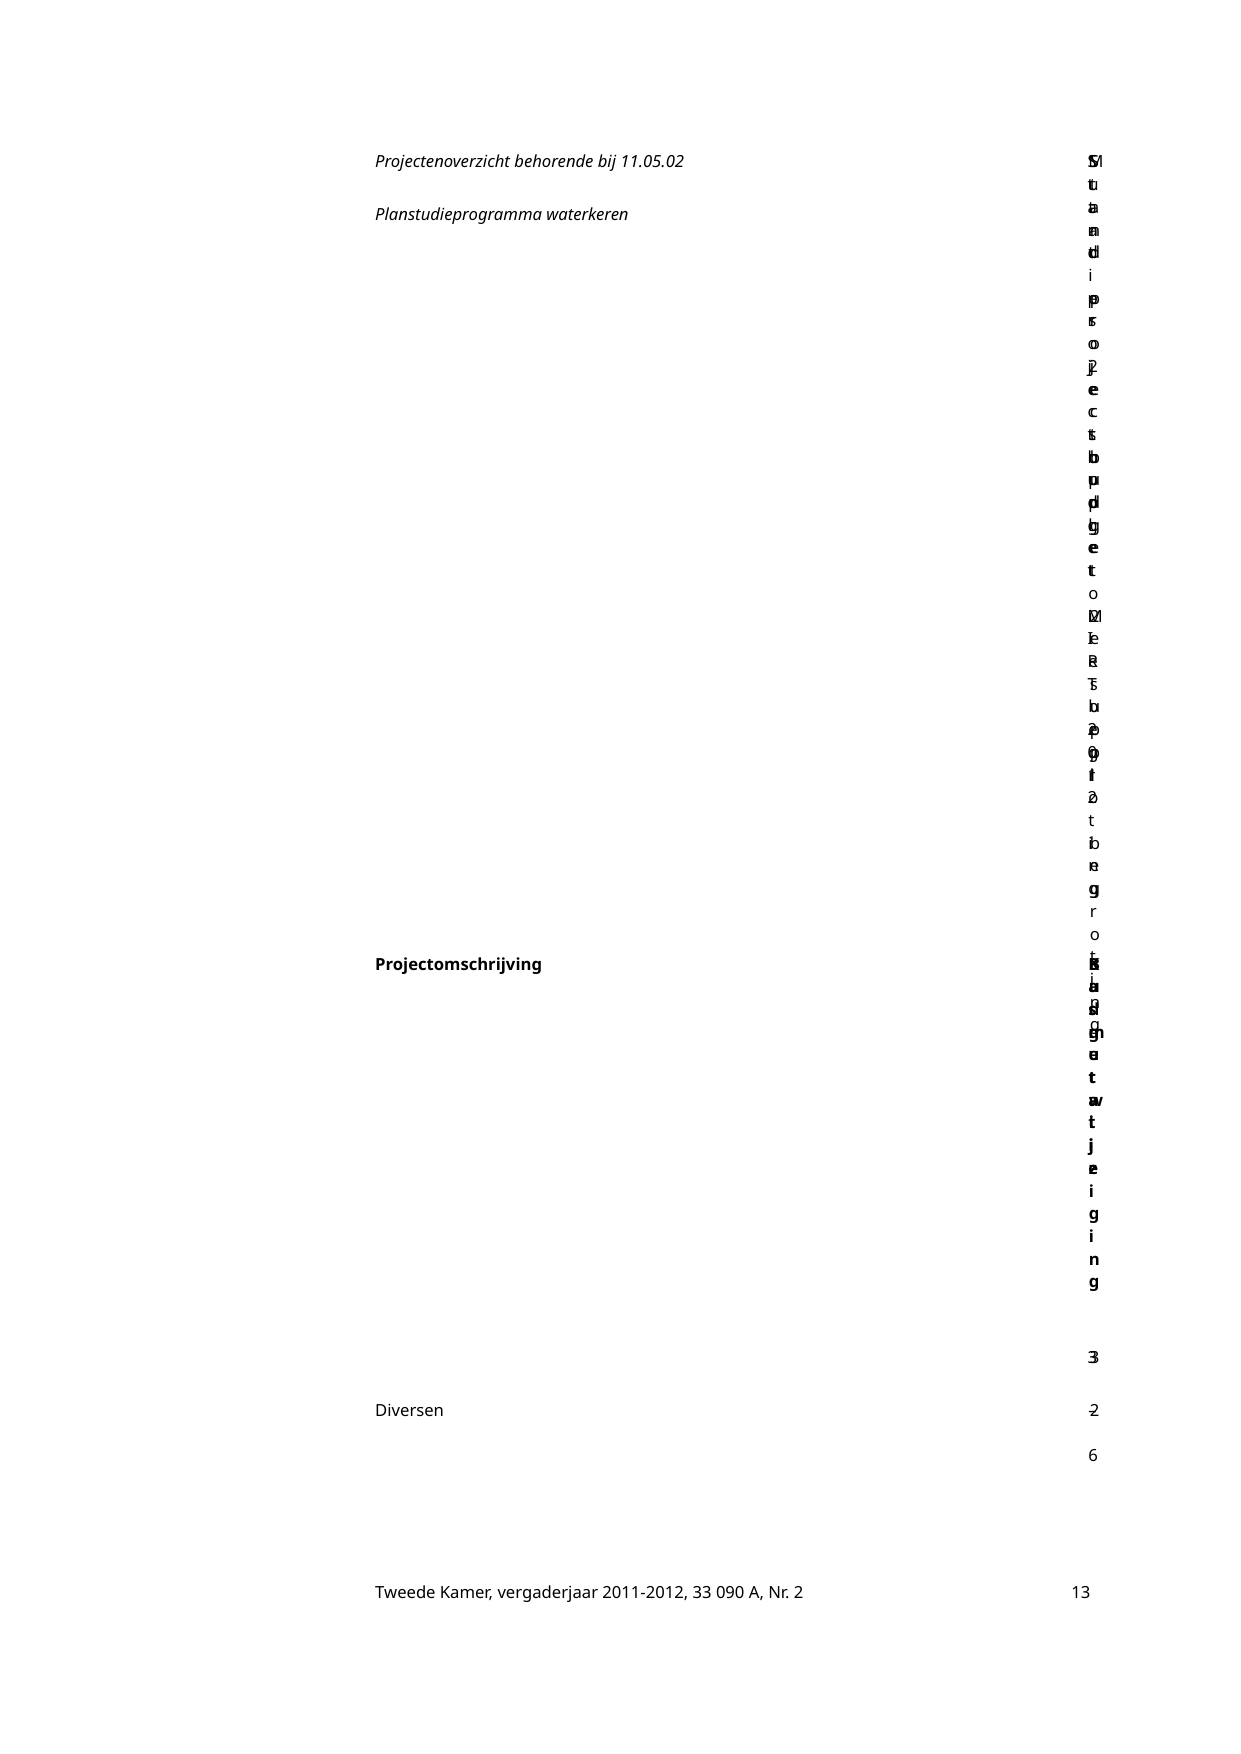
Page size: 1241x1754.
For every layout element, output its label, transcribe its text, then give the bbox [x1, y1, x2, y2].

table_cell [375, 1345, 1087, 1398]
table_cell Diversen [375, 1398, 1087, 1496]
table_cell Projectomschrijving [375, 952, 1087, 1345]
table_header Projectenoverzicht behorende bij 11.05.02 Planstudieprogramma waterkeren [375, 150, 1087, 952]
